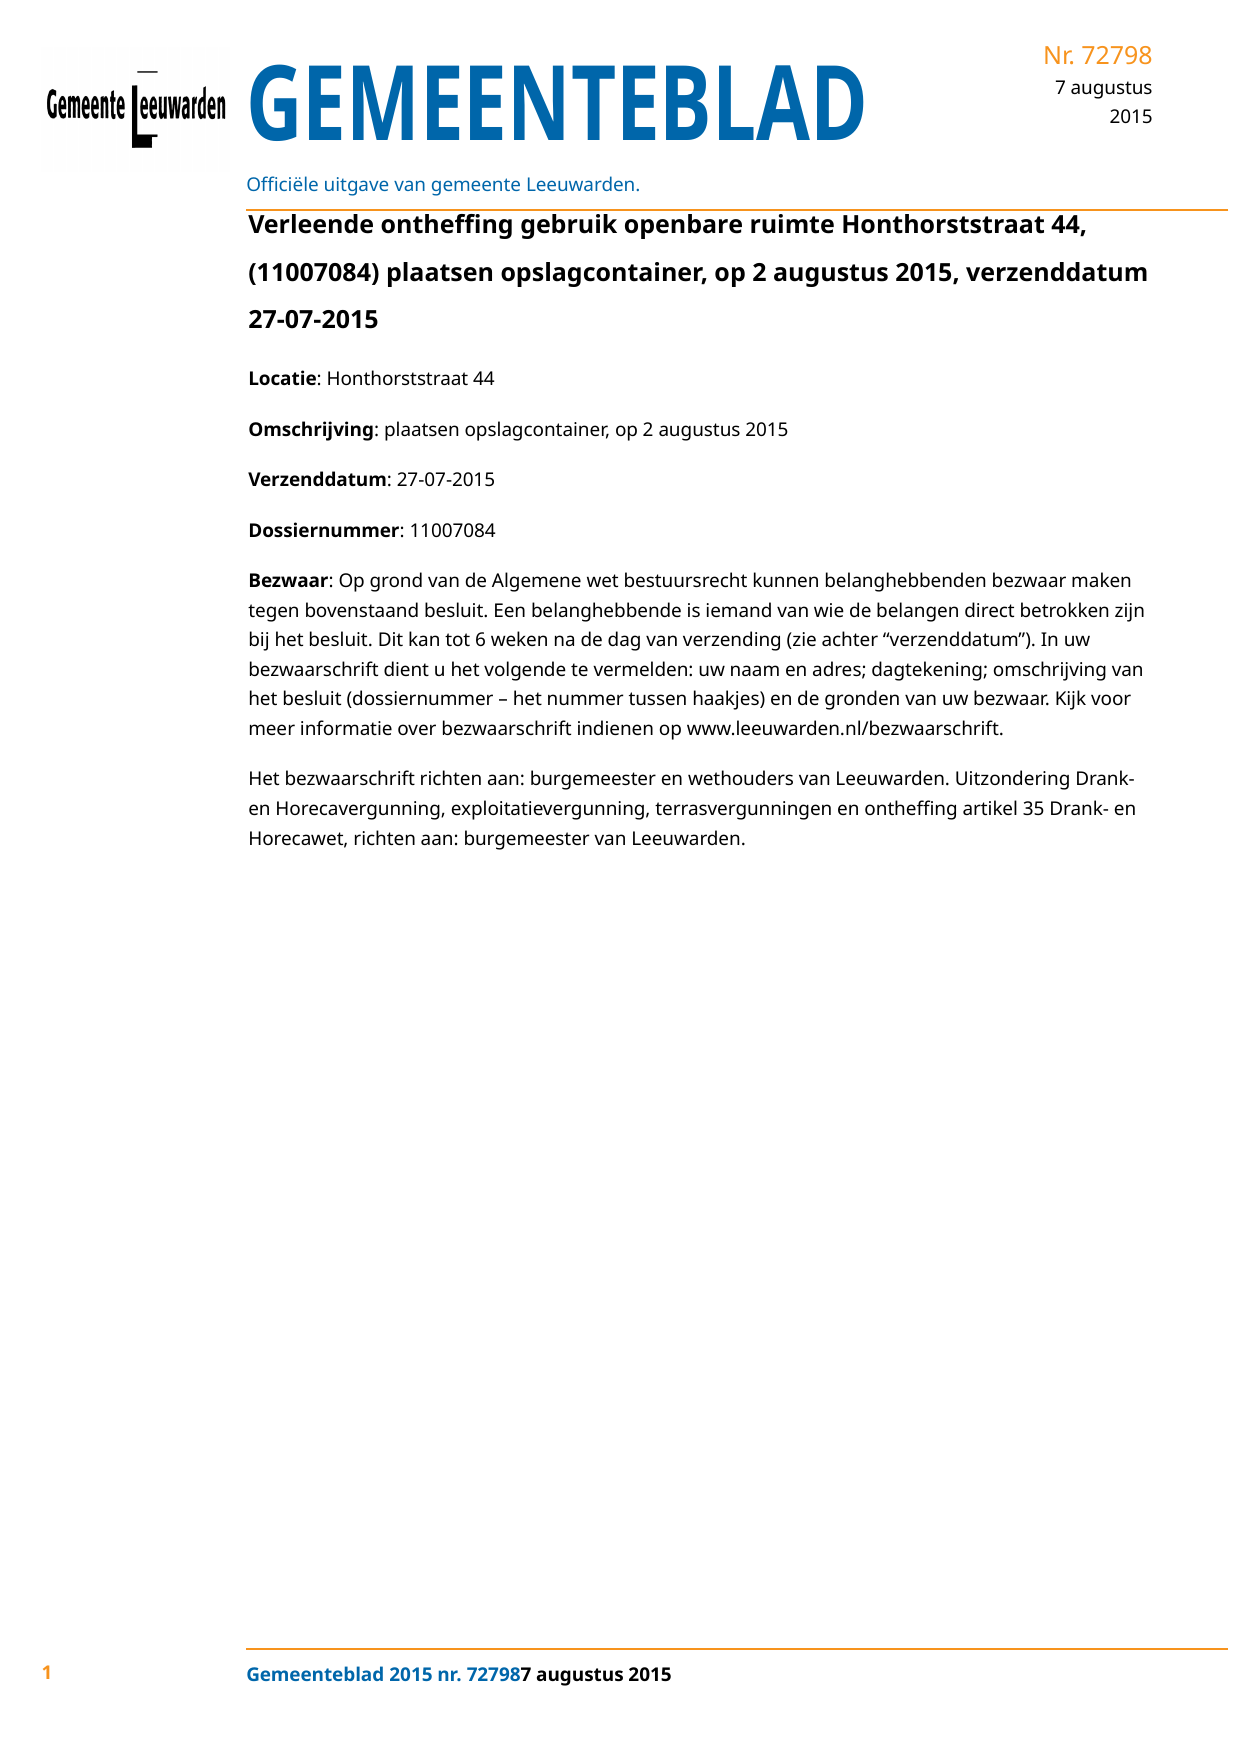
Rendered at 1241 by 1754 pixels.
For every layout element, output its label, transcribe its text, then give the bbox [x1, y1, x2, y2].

text Locatie: Honthorststraat 44 [248, 366, 1152, 391]
text Verleende ontheffing gebruik openbare ruimte Honthorststraat 44, (11007084) plaatsen opslagcontainer, op 2 augustus 2015, verzenddatum 27-07-2015 [248, 211, 1152, 336]
text Verzenddatum: 27-07-2015 [248, 466, 1152, 492]
text Dossiernummer: 11007084 [248, 517, 1152, 542]
text Het bezwaarschrift richten aan: burgemeester en wethouders van Leeuwarden. Uitzondering Drank- en Horecavergunning, exploitatievergunning, terrasvergunningen en ontheffing artikel 35 Drank- en Horecawet, richten aan: burgemeester van Leeuwarden. [248, 766, 1152, 850]
picture [41, 47, 231, 172]
text Omschrijving: plaatsen opslagcontainer, op 2 augustus 2015 [248, 416, 1152, 442]
text Bezwaar: Op grond van de Algemene wet bestuursrecht kunnen belanghebbenden bezwaar maken tegen bovenstaand besluit. Een belanghebbende is iemand van wie de belangen direct betrokken zijn bij het besluit. Dit kan tot 6 weken na de dag van verzending (zie achter “verzenddatum”). In uw bezwaarschrift dient u het volgende te vermelden: uw naam en adres; dagtekening; omschrijving van het besluit (dossiernummer – het nummer tussen haakjes) en de gronden van uw bezwaar. Kijk voor meer informatie over bezwaarschrift indienen op www.leeuwarden.nl/bezwaarschrift. [248, 567, 1152, 741]
